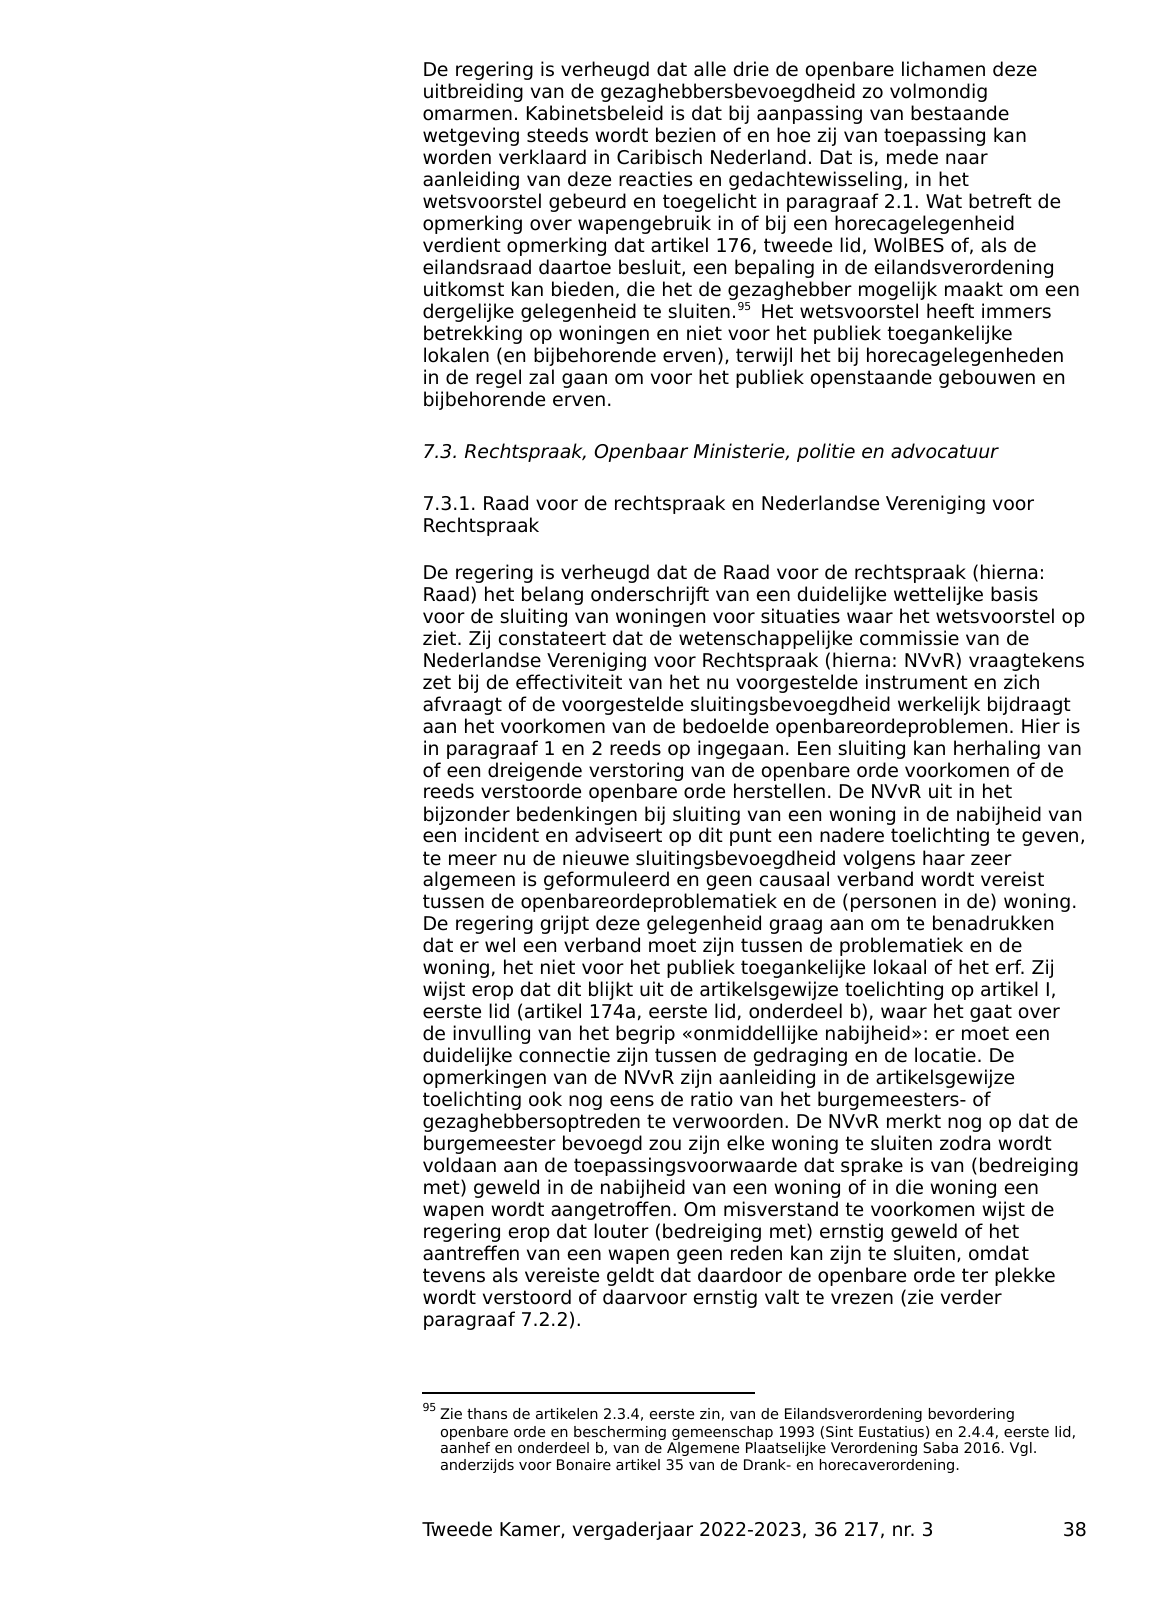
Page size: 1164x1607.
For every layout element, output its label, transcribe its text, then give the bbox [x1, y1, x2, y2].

text De regering is verheugd dat alle drie de openbare lichamen deze uitbreiding van de gezaghebbersbevoegdheid zo volmondig omarmen. Kabinetsbeleid is dat bij aanpassing van bestaande wetgeving steeds wordt bezien of en hoe zij van toepassing kan worden verklaard in Caribisch Nederland. Dat is, mede naar aanleiding van deze reacties en gedachtewisseling, in het wetsvoorstel gebeurd en toegelicht in paragraaf 2.1. Wat betreft de opmerking over wapengebruik in of bij een horecagelegenheid verdient opmerking dat artikel 176, tweede lid, WolBES of, als de eilandsraad daartoe besluit, een bepaling in de eilandsverordening uitkomst kan bieden, die het de gezaghebber mogelijk maakt om een dergelijke gelegenheid te sluiten. Het wetsvoorstel heeft immers betrekking op woningen en niet voor het publiek toegankelijke lokalen (en bijbehorende erven), terwijl het bij horecagelegenheden in de regel zal gaan om voor het publiek openstaande gebouwen en bijbehorende erven. [422, 59, 1087, 411]
subtitle 7.3.1. Raad voor de rechtspraak en Nederlandse Vereniging voor Rechtspraak [422, 493, 1087, 537]
text De regering is verheugd dat de Raad voor de rechtspraak (hierna: Raad) het belang onderschrijft van een duidelijke wettelijke basis voor de sluiting van woningen voor situaties waar het wetsvoorstel op ziet. Zij constateert dat de wetenschappelijke commissie van de Nederlandse Vereniging voor Rechtspraak (hierna: NVvR) vraagtekens zet bij de effectiviteit van het nu voorgestelde instrument en zich afvraagt of de voorgestelde sluitingsbevoegdheid werkelijk bijdraagt aan het voorkomen van de bedoelde openbareordeproblemen. Hier is in paragraaf 1 en 2 reeds op ingegaan. Een sluiting kan herhaling van of een dreigende verstoring van de openbare orde voorkomen of de reeds verstoorde openbare orde herstellen. De NVvR uit in het bijzonder bedenkingen bij sluiting van een woning in de nabijheid van een incident en adviseert op dit punt een nadere toelichting te geven, te meer nu de nieuwe sluitingsbevoegdheid volgens haar zeer algemeen is geformuleerd en geen causaal verband wordt vereist tussen de openbareordeproblematiek en de (personen in de) woning. De regering grijpt deze gelegenheid graag aan om te benadrukken dat er wel een verband moet zijn tussen de problematiek en de woning, het niet voor het publiek toegankelijke lokaal of het erf. Zij wijst erop dat dit blijkt uit de artikelsgewijze toelichting op artikel I, eerste lid (artikel 174a, eerste lid, onderdeel b), waar het gaat over de invulling van het begrip «onmiddellijke nabijheid»: er moet een duidelijke connectie zijn tussen de gedraging en de locatie. De opmerkingen van de NVvR zijn aanleiding in de artikelsgewijze toelichting ook nog eens de ratio van het burgemeesters- of gezaghebbersoptreden te verwoorden. De NVvR merkt nog op dat de burgemeester bevoegd zou zijn elke woning te sluiten zodra wordt voldaan aan de toepassingsvoorwaarde dat sprake is van (bedreiging met) geweld in de nabijheid van een woning of in die woning een wapen wordt aangetroffen. Om misverstand te voorkomen wijst de regering erop dat louter (bedreiging met) ernstig geweld of het aantreffen van een wapen geen reden kan zijn te sluiten, omdat tevens als vereiste geldt dat daardoor de openbare orde ter plekke wordt verstoord of daarvoor ernstig valt te vrezen (zie verder paragraaf 7.2.2). [422, 562, 1087, 1331]
text Zie thans de artikelen 2.3.4, eerste zin, van de Eilandsverordening bevordering openbare orde en bescherming gemeenschap 1993 (Sint Eustatius) en 2.4.4, eerste lid, aanhef en onderdeel b, van de Algemene Plaatselijke Verordening Saba 2016. Vgl. anderzijds voor Bonaire artikel 35 van de Drank- en horecaverordening. [422, 1402, 1087, 1474]
subtitle 7.3. Rechtspraak, Openbaar Ministerie, politie en advocatuur [422, 441, 1087, 463]
